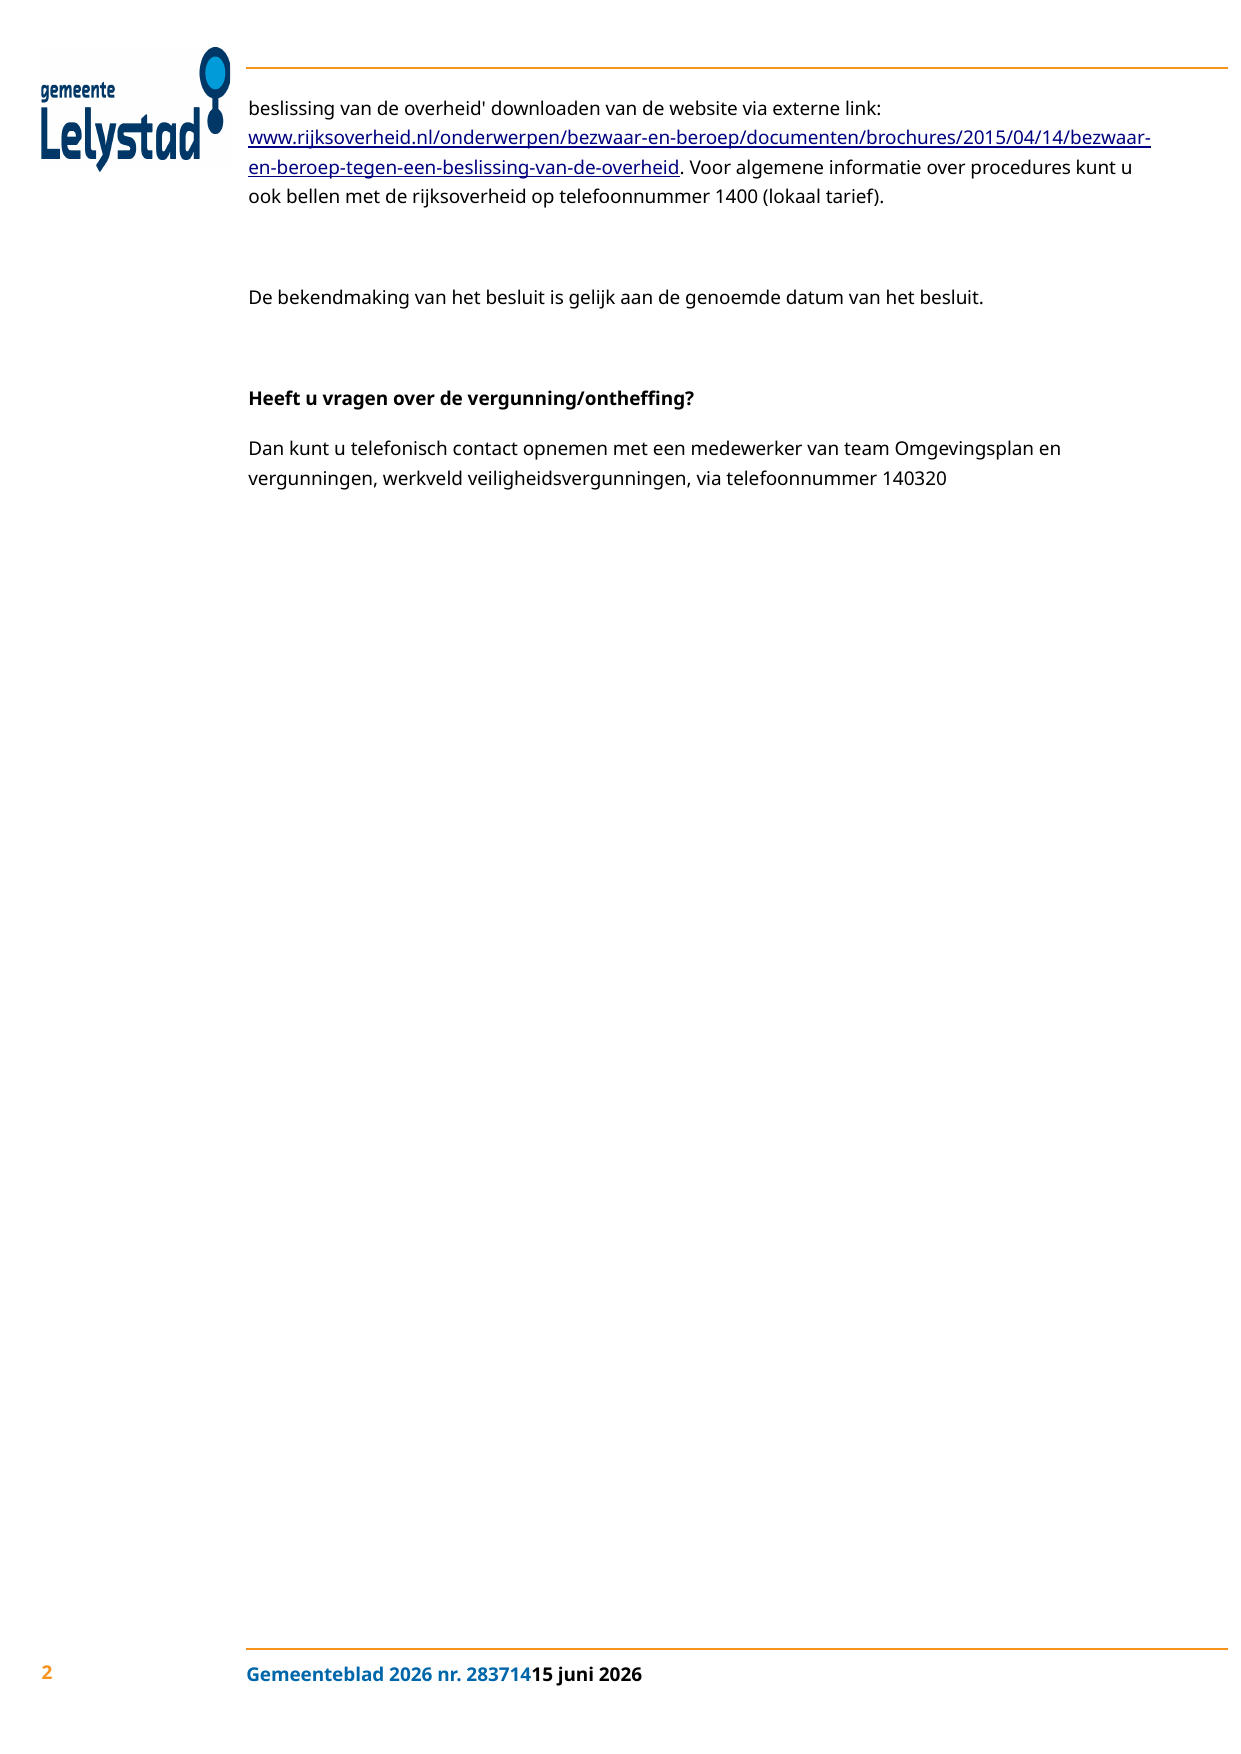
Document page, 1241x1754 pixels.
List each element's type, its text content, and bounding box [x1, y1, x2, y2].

text beslissing van de overheid' downloaden van de website via externe link: www.rijksoverheid.nl/onderwerpen/bezwaar-en-beroep/documenten/brochures/2015/04/14/bezwaar-en-beroep-tegen-een-beslissing-van-de-overheid. Voor algemene informatie over procedures kunt u ook bellen met de rijksoverheid op telefoonnummer 1400 (lokaal tarief). [248, 95, 1152, 209]
text Heeft u vragen over de vergunning/ontheffing? [248, 385, 1152, 411]
text Dan kunt u telefonisch contact opnemen met een medewerker van team Omgevingsplan en vergunningen, werkveld veiligheidsvergunningen, via telefoonnummer 140320 [248, 436, 1152, 491]
text De bekendmaking van het besluit is gelijk aan de genoemde datum van het besluit. [248, 284, 1152, 310]
picture [41, 47, 231, 172]
